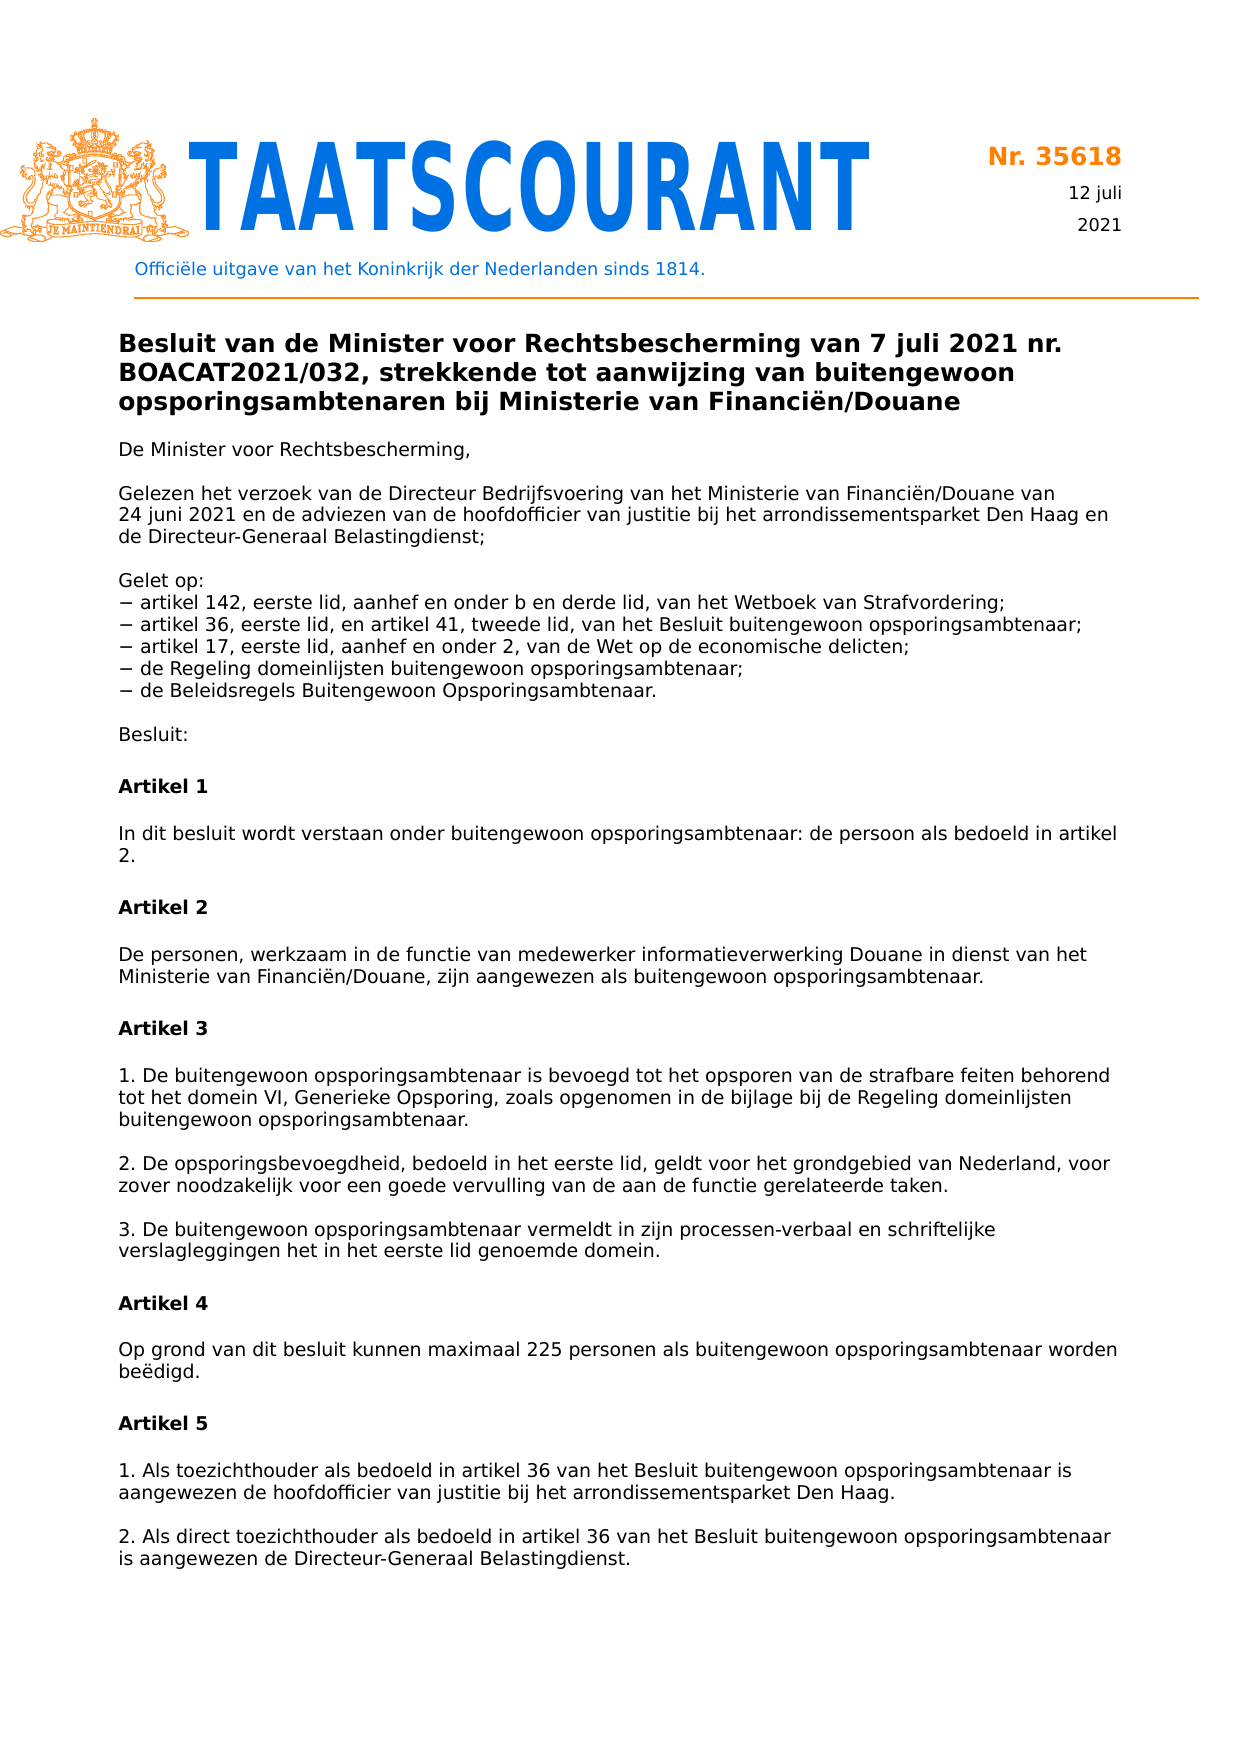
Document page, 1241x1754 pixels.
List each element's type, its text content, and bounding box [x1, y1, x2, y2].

table_header [0, 242, 134, 297]
text − artikel 17, eerste lid, aanhef en onder 2, van de Wet op de economische delicten; [118, 636, 1122, 658]
text − de Beleidsregels Buitengewoon Opsporingsambtenaar. [118, 680, 1122, 702]
table_cell Officiële uitgave van het Koninkrijk der Nederlanden sinds 1814. [134, 259, 1199, 297]
text In dit besluit wordt verstaan onder buitengewoon opsporingsambtenaar: de persoon als bedoeld in artikel 2. [118, 823, 1122, 867]
text 2. Als direct toezichthouder als bedoeld in artikel 36 van het Besluit buitengewoon opsporingsambtenaar is aangewezen de Directeur-Generaal Belastingdienst. [118, 1526, 1122, 1570]
table_header STAATSCOURANT [134, 118, 939, 259]
text 1. De buitengewoon opsporingsambtenaar is bevoegd tot het opsporen van de strafbare feiten behorend tot het domein VI, Generieke Opsporing, zoals opgenomen in de bijlage bij de Regeling domeinlijsten buitengewoon opsporingsambtenaar. [118, 1065, 1122, 1131]
subtitle Besluit van de Minister voor Rechtsbescherming van 7 juli 2021 nr. BOACAT2021/032, strekkende tot aanwijzing van buitengewoon opsporingsambtenaren bij Ministerie van Financiën/Douane [118, 329, 1122, 417]
text Gelet op: [118, 570, 1122, 592]
text 2. De opsporingsbevoegdheid, bedoeld in het eerste lid, geldt voor het grondgebied van Nederland, voor zover noodzakelijk voor een goede vervulling van de aan de functie gerelateerde taken. [118, 1153, 1122, 1197]
text − de Regeling domeinlijsten buitengewoon opsporingsambtenaar; [118, 658, 1122, 680]
subtitle Artikel 1 [118, 776, 1122, 798]
subtitle Artikel 3 [118, 1018, 1122, 1040]
text De personen, werkzaam in de functie van medewerker informatieverwerking Douane in dienst van het Ministerie van Financiën/Douane, zijn aangewezen als buitengewoon opsporingsambtenaar. [118, 944, 1122, 988]
text − artikel 36, eerste lid, en artikel 41, tweede lid, van het Besluit buitengewoon opsporingsambtenaar; [118, 614, 1122, 636]
table_cell 2021 [939, 209, 1199, 259]
subtitle Artikel 5 [118, 1413, 1122, 1435]
picture [0, 118, 189, 242]
text Gelezen het verzoek van de Directeur Bedrijfsvoering van het Ministerie van Financiën/Douane van 24 juni 2021 en de adviezen van de hoofdofficier van justitie bij het arrondissementsparket Den Haag en de Directeur-Generaal Belastingdienst; [118, 482, 1122, 548]
table_cell 12 juli [939, 177, 1199, 209]
text − artikel 142, eerste lid, aanhef en onder b en derde lid, van het Wetboek van Strafvordering; [118, 592, 1122, 614]
text 3. De buitengewoon opsporingsambtenaar vermeldt in zijn processen-verbaal en schriftelijke verslagleggingen het in het eerste lid genoemde domein. [118, 1218, 1122, 1262]
text Op grond van dit besluit kunnen maximaal 225 personen als buitengewoon opsporingsambtenaar worden beëdigd. [118, 1339, 1122, 1383]
text Besluit: [118, 724, 1122, 746]
subtitle Artikel 2 [118, 897, 1122, 919]
text 1. Als toezichthouder als bedoeld in artikel 36 van het Besluit buitengewoon opsporingsambtenaar is aangewezen de hoofdofficier van justitie bij het arrondissementsparket Den Haag. [118, 1460, 1122, 1504]
text De Minister voor Rechtsbescherming, [118, 438, 1122, 461]
table_header Nr. 35618 [939, 118, 1199, 177]
subtitle Artikel 4 [118, 1292, 1122, 1314]
